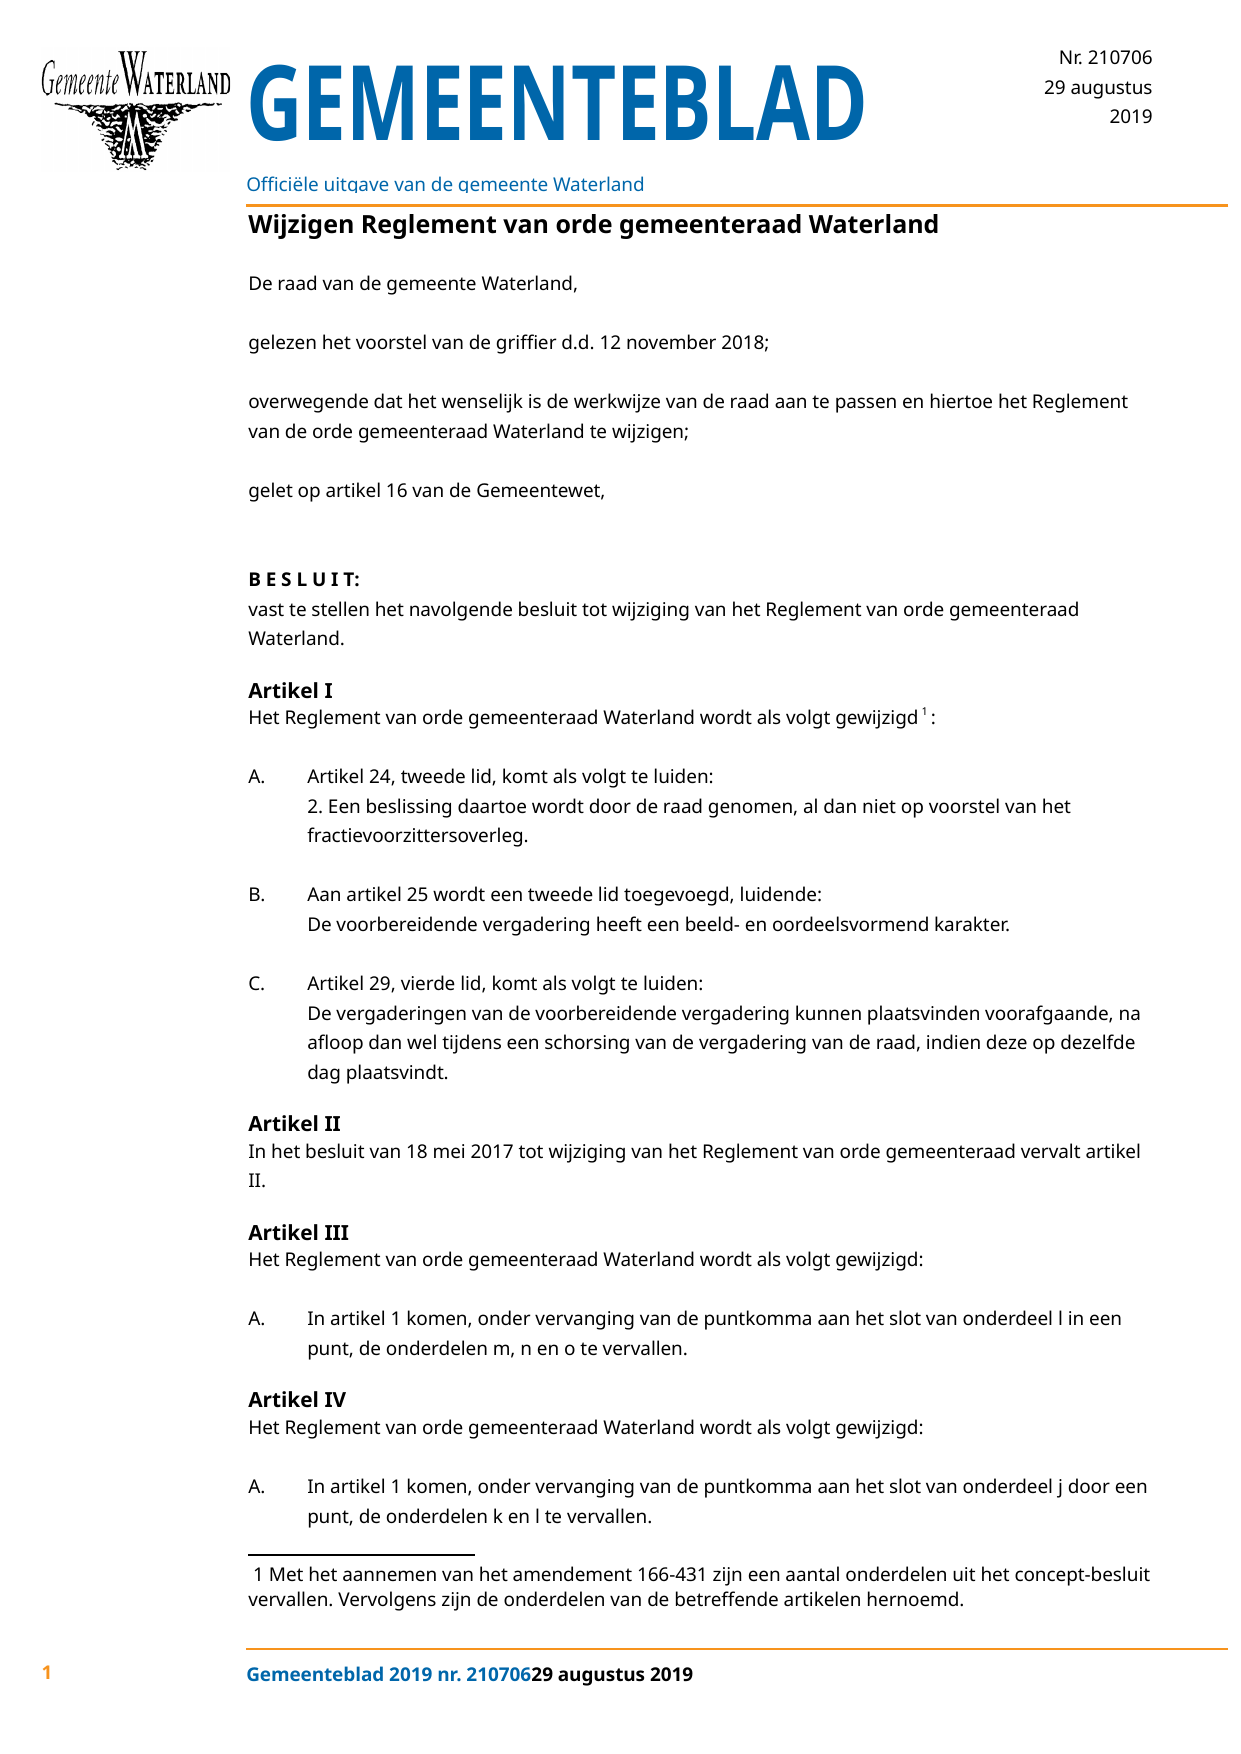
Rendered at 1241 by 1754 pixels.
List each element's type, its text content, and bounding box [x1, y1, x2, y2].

text gelet op artikel 16 van de Gemeentewet, [248, 477, 1152, 503]
list Artikel 24, tweede lid, komt als volgt te luiden: [248, 763, 1152, 789]
list De voorbereidende vergadering heeft een beeld- en oordeelsvormend karakter. [248, 911, 1152, 937]
text vast te stellen het navolgende besluit tot wijziging van het Reglement van orde gemeenteraad Waterland. [248, 596, 1152, 651]
text Artikel IV [248, 1386, 1152, 1414]
text Artikel I [248, 676, 1152, 704]
text Artikel II [248, 1109, 1152, 1138]
list De vergaderingen van de voorbereidende vergadering kunnen plaatsvinden voorafgaande, na afloop dan wel tijdens een schorsing van de vergadering van de raad, indien deze op dezelfde dag plaatsvindt. [248, 1000, 1152, 1085]
text gelezen het voorstel van de griffier d.d. 12 november 2018; [248, 329, 1152, 355]
text De raad van de gemeente Waterland, [248, 270, 1152, 296]
text overwegende dat het wenselijk is de werkwijze van de raad aan te passen en hiertoe het Reglement van de orde gemeenteraad Waterland te wijzigen; [248, 389, 1152, 444]
text Het Reglement van orde gemeenteraad Waterland wordt als volgt gewijzigd: [248, 1414, 1152, 1440]
list 2. Een beslissing daartoe wordt door de raad genomen, al dan niet op voorstel van het fractievoorzittersoverleg. [248, 793, 1152, 848]
picture [41, 47, 231, 172]
text Artikel III [248, 1218, 1152, 1246]
text Met het aannemen van het amendement 166-431 zijn een aantal onderdelen uit het concept-besluit vervallen. Vervolgens zijn de onderdelen van de betreffende artikelen hernoemd. [248, 1561, 1152, 1612]
text Het Reglement van orde gemeenteraad Waterland wordt als volgt gewijzigd: [248, 704, 1152, 730]
text In het besluit van 18 mei 2017 tot wijziging van het Reglement van orde gemeenteraad vervalt artikel II. [248, 1138, 1152, 1193]
list In artikel 1 komen, onder vervanging van de puntkomma aan het slot van onderdeel l in een punt, de onderdelen m, n en o te vervallen. [248, 1306, 1152, 1361]
text Wijzigen Reglement van orde gemeenteraad Waterland [248, 207, 1152, 241]
list In artikel 1 komen, onder vervanging van de puntkomma aan het slot van onderdeel j door een punt, de onderdelen k en l te vervallen. [248, 1473, 1152, 1528]
list Aan artikel 25 wordt een tweede lid toegevoegd, luidende: [248, 882, 1152, 907]
text B E S L U I T: [248, 566, 1152, 592]
list Artikel 29, vierde lid, komt als volgt te luiden: [248, 970, 1152, 996]
text Het Reglement van orde gemeenteraad Waterland wordt als volgt gewijzigd: [248, 1246, 1152, 1272]
